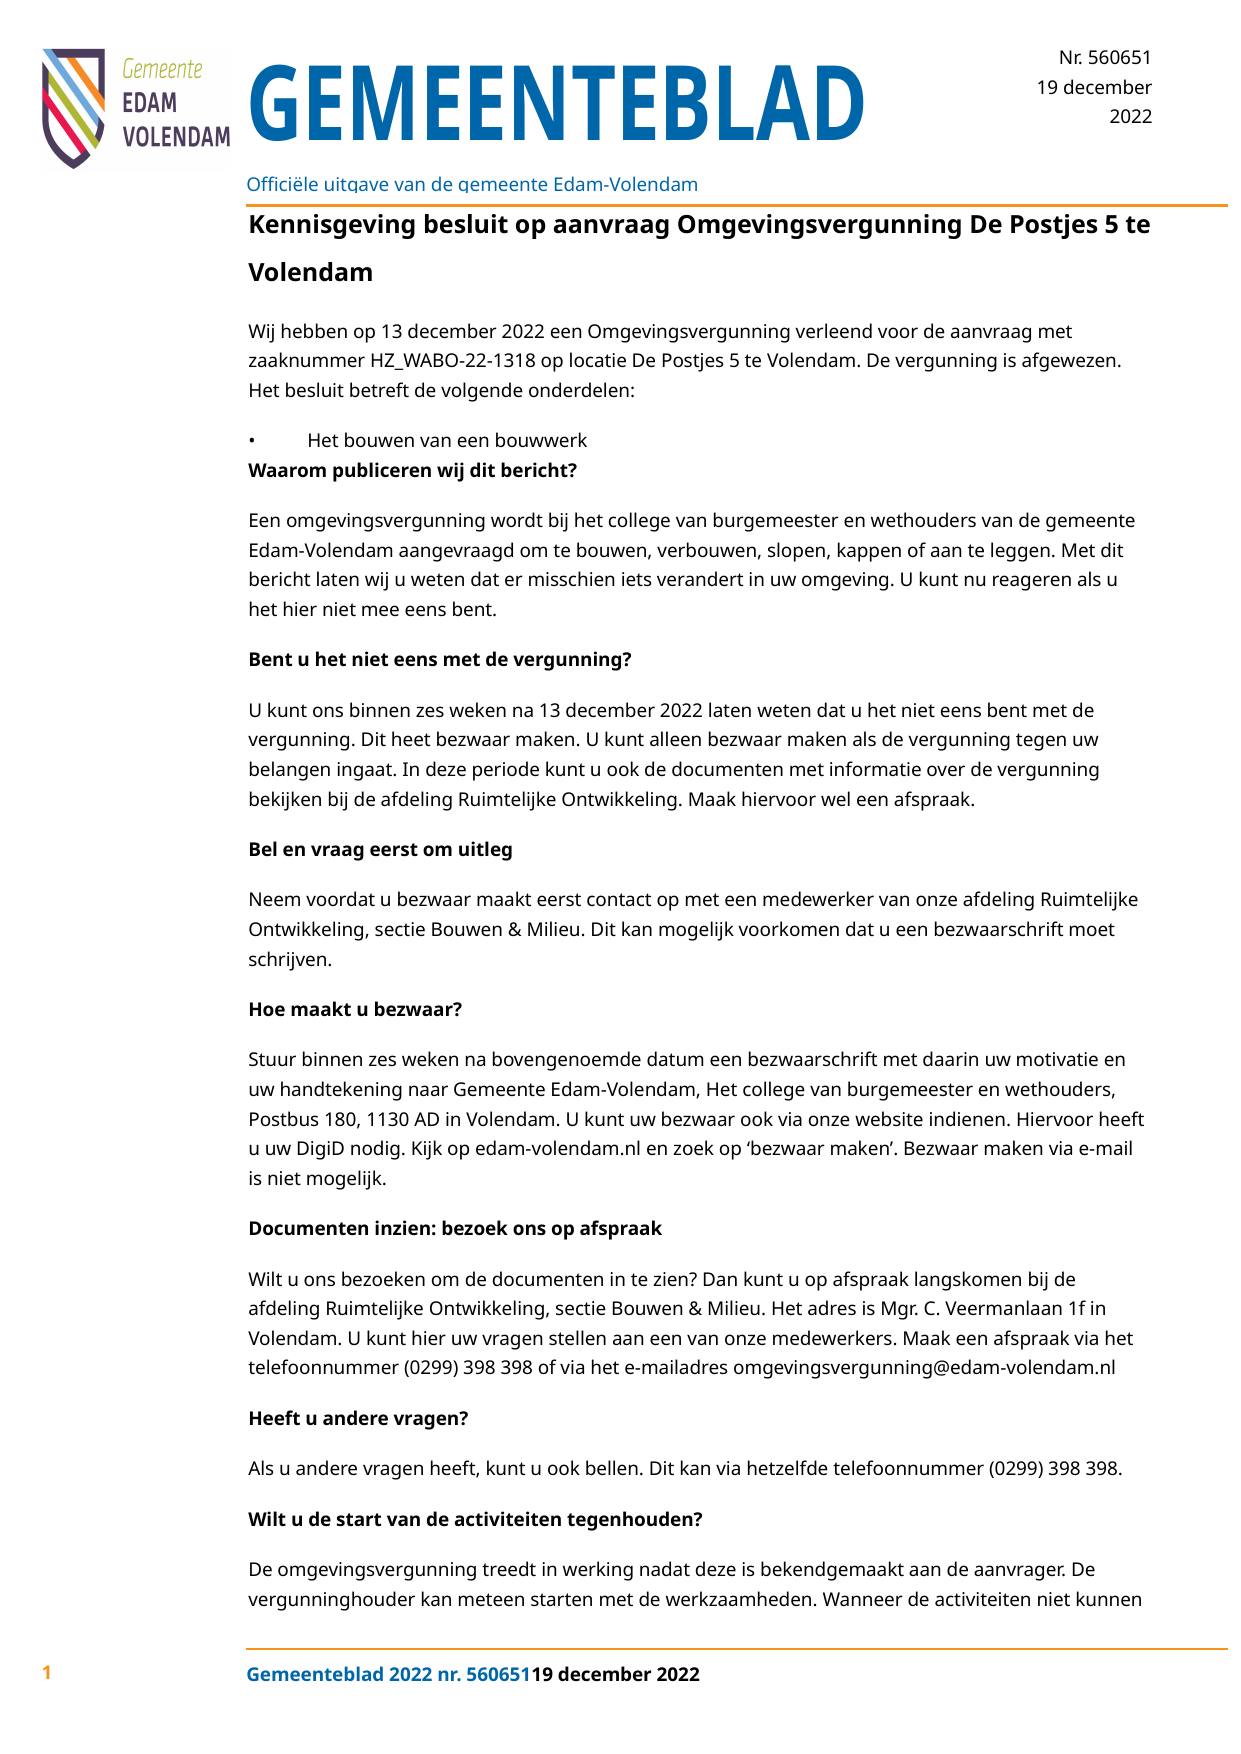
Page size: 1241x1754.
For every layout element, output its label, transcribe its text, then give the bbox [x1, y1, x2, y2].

text De omgevingsvergunning treedt in werking nadat deze is bekendgemaakt aan de aanvrager. De vergunninghouder kan meteen starten met de werkzaamheden. Wanneer de activiteiten niet kunnen [248, 1556, 1152, 1612]
text Neem voordat u bezwaar maakt eerst contact op met een medewerker van onze afdeling Ruimtelijke Ontwikkeling, sectie Bouwen & Milieu. Dit kan mogelijk voorkomen dat u een bezwaarschrift moet schrijven. [248, 887, 1152, 972]
text Heeft u andere vragen? [248, 1405, 1152, 1431]
text U kunt ons binnen zes weken na 13 december 2022 laten weten dat u het niet eens bent met de vergunning. Dit heet bezwaar maken. U kunt alleen bezwaar maken als de vergunning tegen uw belangen ingaat. In deze periode kunt u ook de documenten met informatie over de vergunning bekijken bij de afdeling Ruimtelijke Ontwikkeling. Maak hiervoor wel een afspraak. [248, 697, 1152, 812]
text Wilt u de start van de activiteiten tegenhouden? [248, 1506, 1152, 1532]
text Wij hebben op 13 december 2022 een Omgevingsvergunning verleend voor de aanvraag met zaaknummer HZ_WABO-22-1318 op locatie De Postjes 5 te Volendam. De vergunning is afgewezen. Het besluit betreft de volgende onderdelen: [248, 318, 1152, 403]
text Als u andere vragen heeft, kunt u ook bellen. Dit kan via hetzelfde telefoonnummer (0299) 398 398. [248, 1455, 1152, 1481]
list Het bouwen van een bouwwerk [248, 427, 1152, 453]
text Wilt u ons bezoeken om de documenten in te zien? Dan kunt u op afspraak langskomen bij de afdeling Ruimtelijke Ontwikkeling, sectie Bouwen & Milieu. Het adres is Mgr. C. Veermanlaan 1f in Volendam. U kunt hier uw vragen stellen aan een van onze medewerkers. Maak een afspraak via het telefoonnummer (0299) 398 398 of via het e-mailadres omgevingsvergunning@edam-volendam.nl [248, 1266, 1152, 1380]
text Waarom publiceren wij dit bericht? [248, 457, 1152, 483]
text Een omgevingsvergunning wordt bij het college van burgemeester en wethouders van de gemeente Edam-Volendam aangevraagd om te bouwen, verbouwen, slopen, kappen of aan te leggen. Met dit bericht laten wij u weten dat er misschien iets verandert in uw omgeving. U kunt nu reageren als u het hier niet mee eens bent. [248, 507, 1152, 622]
picture [41, 47, 231, 172]
text Bel en vraag eerst om uitleg [248, 836, 1152, 862]
text Kennisgeving besluit op aanvraag Omgevingsvergunning De Postjes 5 te Volendam [248, 207, 1152, 288]
text Hoe maakt u bezwaar? [248, 996, 1152, 1022]
text Stuur binnen zes weken na bovengenoemde datum een bezwaarschrift met daarin uw motivatie en uw handtekening naar Gemeente Edam-Volendam, Het college van burgemeester en wethouders, Postbus 180, 1130 AD in Volendam. U kunt uw bezwaar ook via onze website indienen. Hiervoor heeft u uw DigiD nodig. Kijk op edam-volendam.nl en zoek op ‘bezwaar maken’. Bezwaar maken via e-mail is niet mogelijk. [248, 1047, 1152, 1191]
text Bent u het niet eens met de vergunning? [248, 647, 1152, 672]
text Documenten inzien: bezoek ons op afspraak [248, 1215, 1152, 1241]
